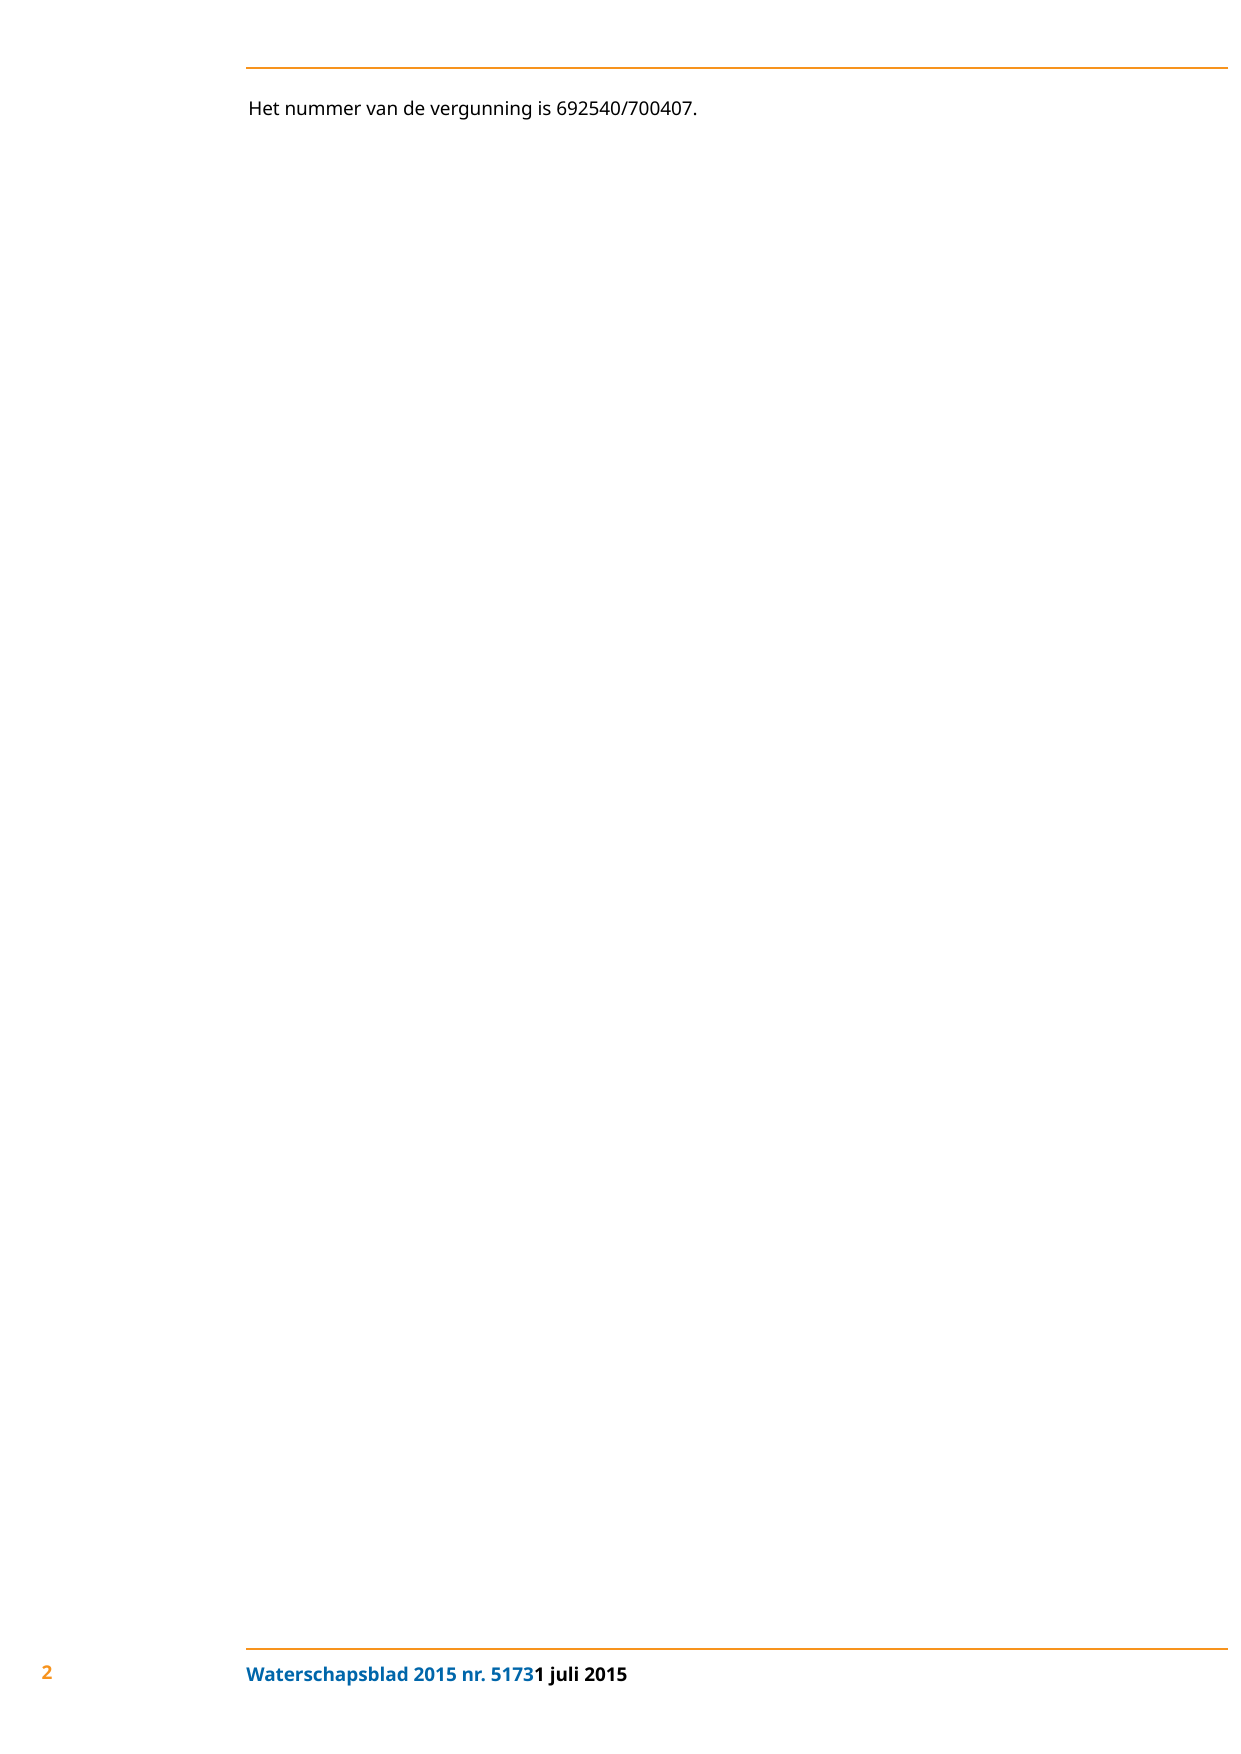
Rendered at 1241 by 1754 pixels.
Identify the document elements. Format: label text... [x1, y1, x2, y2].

picture [41, 47, 231, 172]
text Het nummer van de vergunning is 692540/700407. [248, 95, 1152, 121]
